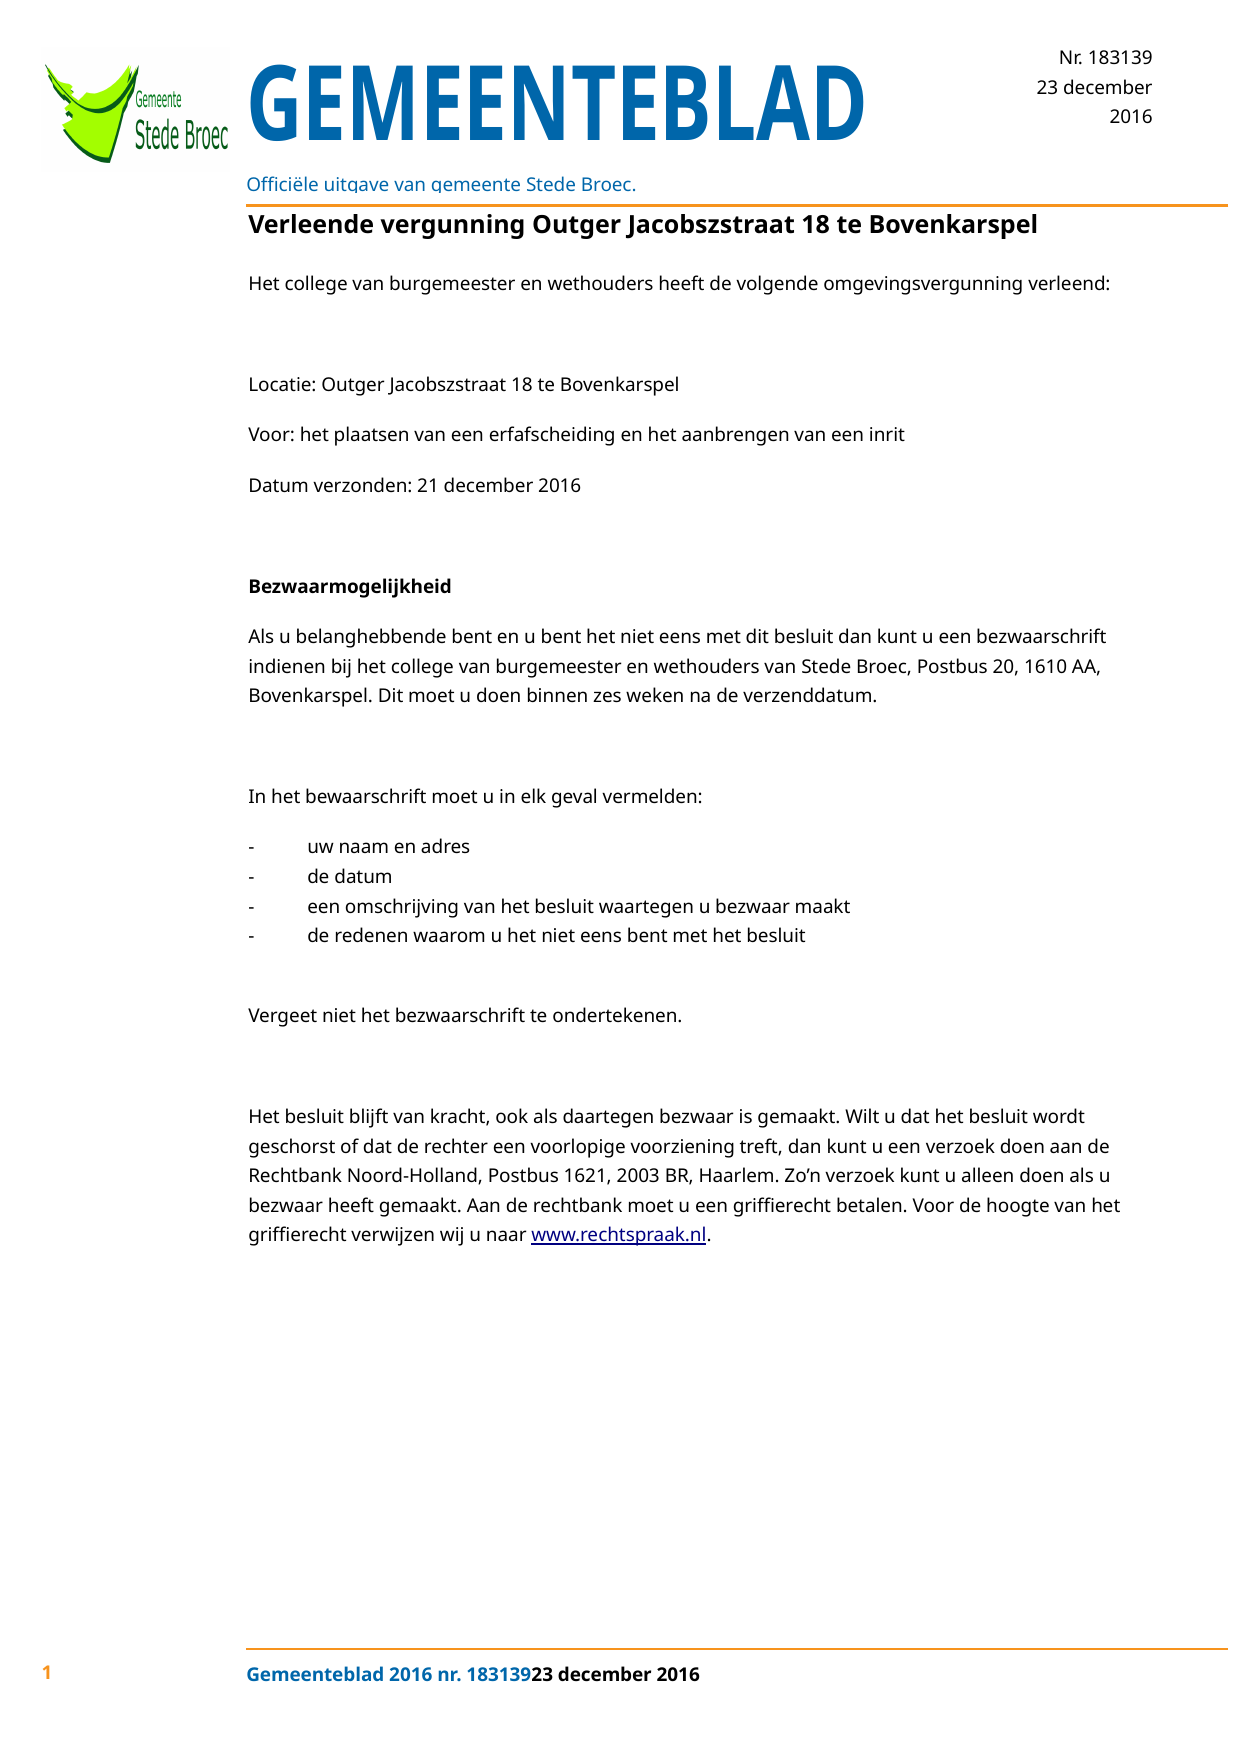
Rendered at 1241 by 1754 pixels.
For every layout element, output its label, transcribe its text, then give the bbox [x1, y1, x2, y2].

text Datum verzonden: 21 december 2016 [248, 472, 1152, 498]
text Locatie: Outger Jacobszstraat 18 te Bovenkarspel [248, 371, 1152, 397]
text Bezwaarmogelijkheid [248, 573, 1152, 598]
text Verleende vergunning Outger Jacobszstraat 18 te Bovenkarspel [248, 207, 1152, 241]
list de datum [248, 863, 1152, 889]
picture [41, 47, 231, 172]
text In het bewaarschrift moet u in elk geval vermelden: [248, 783, 1152, 809]
text Het college van burgemeester en wethouders heeft de volgende omgevingsvergunning verleend: [248, 270, 1152, 296]
list de redenen waarom u het niet eens bent met het besluit [248, 922, 1152, 948]
text Als u belanghebbende bent en u bent het niet eens met dit besluit dan kunt u een bezwaarschrift indienen bij het college van burgemeester en wethouders van Stede Broec, Postbus 20, 1610 AA, Bovenkarspel. Dit moet u doen binnen zes weken na de verzenddatum. [248, 623, 1152, 708]
list uw naam en adres [248, 834, 1152, 859]
list een omschrijving van het besluit waartegen u bezwaar maakt [248, 893, 1152, 918]
text Vergeet niet het bezwaarschrift te ondertekenen. [248, 1002, 1152, 1028]
text Voor: het plaatsen van een erfafscheiding en het aanbrengen van een inrit [248, 422, 1152, 447]
text Het besluit blijft van kracht, ook als daartegen bezwaar is gemaakt. Wilt u dat het besluit wordt geschorst of dat de rechter een voorlopige voorziening treft, dan kunt u een verzoek doen aan de Rechtbank Noord-Holland, Postbus 1621, 2003 BR, Haarlem. Zo’n verzoek kunt u alleen doen als u bezwaar heeft gemaakt. Aan de rechtbank moet u een griffierecht betalen. Voor de hoogte van het griffierecht verwijzen wij u naar www.rechtspraak.nl. [248, 1103, 1152, 1247]
